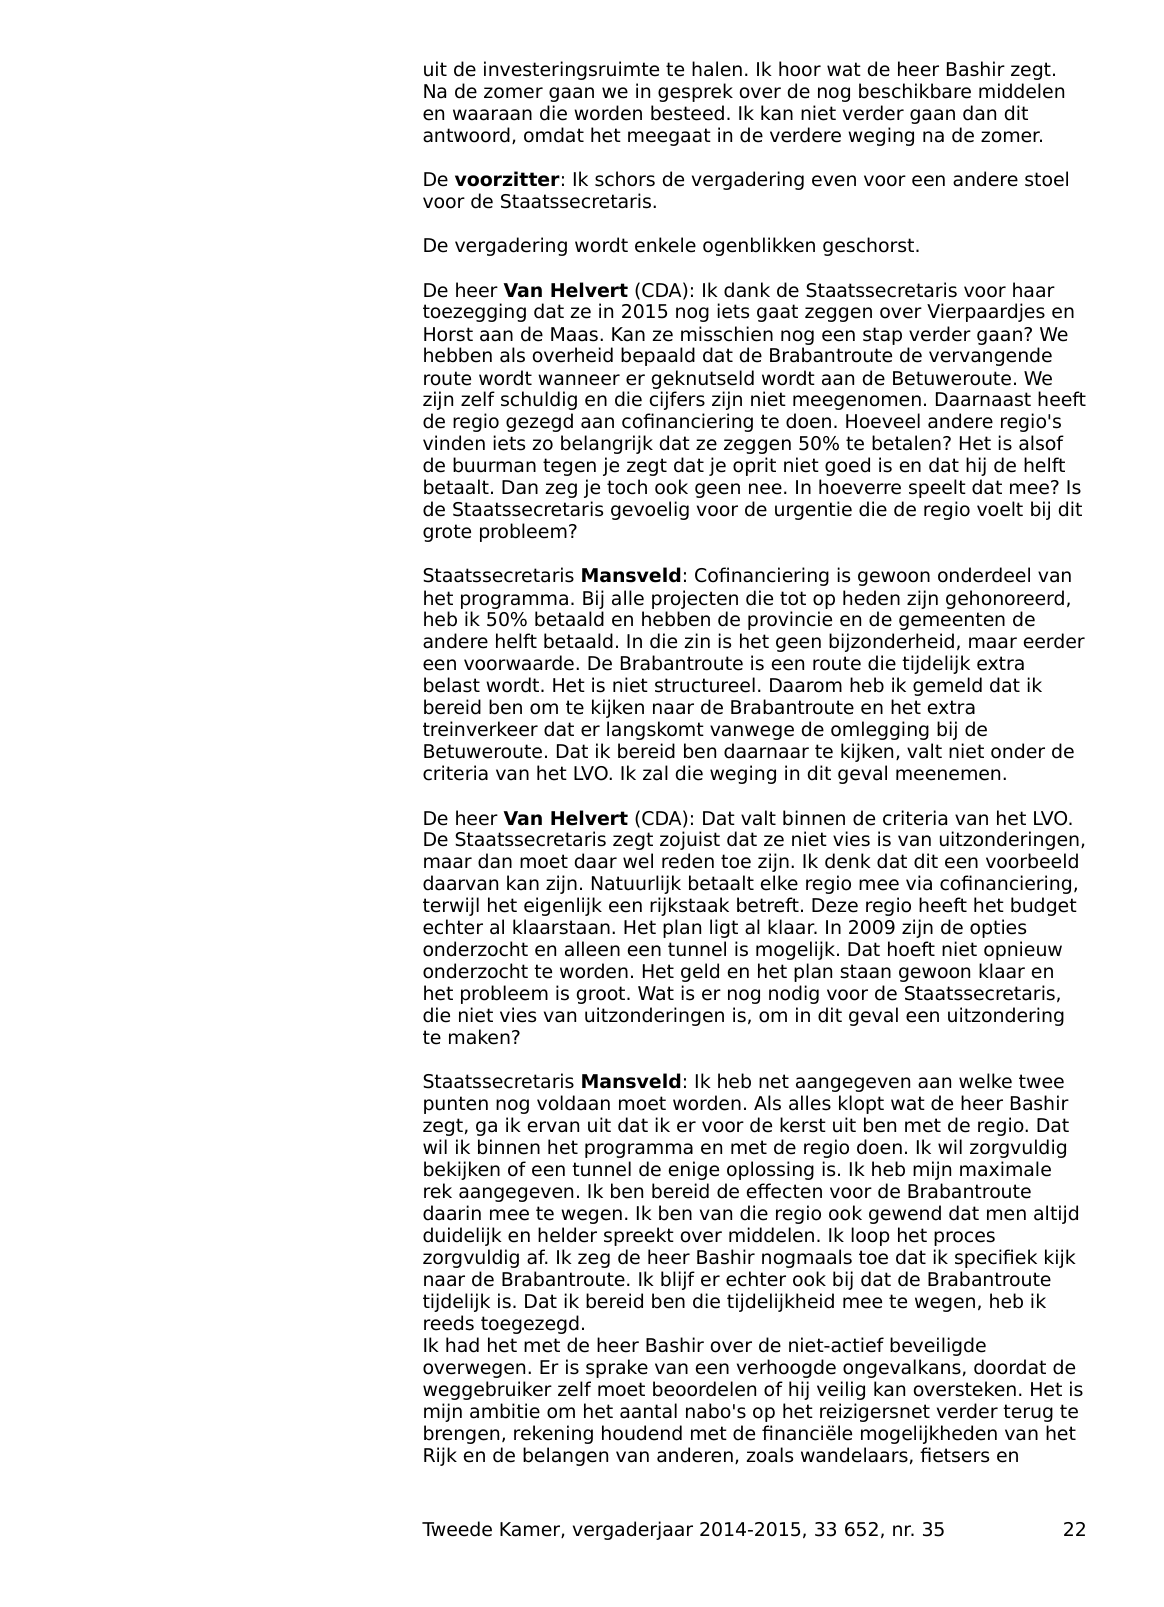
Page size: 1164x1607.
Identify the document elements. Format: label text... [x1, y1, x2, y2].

text De voorzitter: Ik schors de vergadering even voor een andere stoel voor de Staatssecretaris. [422, 169, 1087, 213]
text De heer Van Helvert (CDA): Ik dank de Staatssecretaris voor haar toezegging dat ze in 2015 nog iets gaat zeggen over Vierpaardjes en Horst aan de Maas. Kan ze misschien nog een stap verder gaan? We hebben als overheid bepaald dat de Brabantroute de vervangende route wordt wanneer er geknutseld wordt aan de Betuweroute. We zijn zelf schuldig en die cijfers zijn niet meegenomen. Daarnaast heeft de regio gezegd aan cofinanciering te doen. Hoeveel andere regio's vinden iets zo belangrijk dat ze zeggen 50% te betalen? Het is alsof de buurman tegen je zegt dat je oprit niet goed is en dat hij de helft betaalt. Dan zeg je toch ook geen nee. In hoeverre speelt dat mee? Is de Staatssecretaris gevoelig voor de urgentie die de regio voelt bij dit grote probleem? [422, 279, 1087, 543]
text De vergadering wordt enkele ogenblikken geschorst. [422, 235, 1087, 257]
text uit de investeringsruimte te halen. Ik hoor wat de heer Bashir zegt. Na de zomer gaan we in gesprek over de nog beschikbare middelen en waaraan die worden besteed. Ik kan niet verder gaan dan dit antwoord, omdat het meegaat in de verdere weging na de zomer. [422, 59, 1087, 147]
text Ik had het met de heer Bashir over de niet-actief beveiligde overwegen. Er is sprake van een verhoogde ongevalkans, doordat de weggebruiker zelf moet beoordelen of hij veilig kan oversteken. Het is mijn ambitie om het aantal nabo's op het reizigersnet verder terug te brengen, rekening houdend met de financiële mogelijkheden van het Rijk en de belangen van anderen, zoals wandelaars, fietsers en [422, 1335, 1087, 1467]
text Staatssecretaris Mansveld: Ik heb net aangegeven aan welke twee punten nog voldaan moet worden. Als alles klopt wat de heer Bashir zegt, ga ik ervan uit dat ik er voor de kerst uit ben met de regio. Dat wil ik binnen het programma en met de regio doen. Ik wil zorgvuldig bekijken of een tunnel de enige oplossing is. Ik heb mijn maximale rek aangegeven. Ik ben bereid de effecten voor de Brabantroute daarin mee te wegen. Ik ben van die regio ook gewend dat men altijd duidelijk en helder spreekt over middelen. Ik loop het proces zorgvuldig af. Ik zeg de heer Bashir nogmaals toe dat ik specifiek kijk naar de Brabantroute. Ik blijf er echter ook bij dat de Brabantroute tijdelijk is. Dat ik bereid ben die tijdelijkheid mee te wegen, heb ik reeds toegezegd. [422, 1071, 1087, 1335]
text De heer Van Helvert (CDA): Dat valt binnen de criteria van het LVO. De Staatssecretaris zegt zojuist dat ze niet vies is van uitzonderingen, maar dan moet daar wel reden toe zijn. Ik denk dat dit een voorbeeld daarvan kan zijn. Natuurlijk betaalt elke regio mee via cofinanciering, terwijl het eigenlijk een rijkstaak betreft. Deze regio heeft het budget echter al klaarstaan. Het plan ligt al klaar. In 2009 zijn de opties onderzocht en alleen een tunnel is mogelijk. Dat hoeft niet opnieuw onderzocht te worden. Het geld en het plan staan gewoon klaar en het probleem is groot. Wat is er nog nodig voor de Staatssecretaris, die niet vies van uitzonderingen is, om in dit geval een uitzondering te maken? [422, 807, 1087, 1049]
text Staatssecretaris Mansveld: Cofinanciering is gewoon onderdeel van het programma. Bij alle projecten die tot op heden zijn gehonoreerd, heb ik 50% betaald en hebben de provincie en de gemeenten de andere helft betaald. In die zin is het geen bijzonderheid, maar eerder een voorwaarde. De Brabantroute is een route die tijdelijk extra belast wordt. Het is niet structureel. Daarom heb ik gemeld dat ik bereid ben om te kijken naar de Brabantroute en het extra treinverkeer dat er langskomt vanwege de omlegging bij de Betuweroute. Dat ik bereid ben daarnaar te kijken, valt niet onder de criteria van het LVO. Ik zal die weging in dit geval meenemen. [422, 565, 1087, 785]
